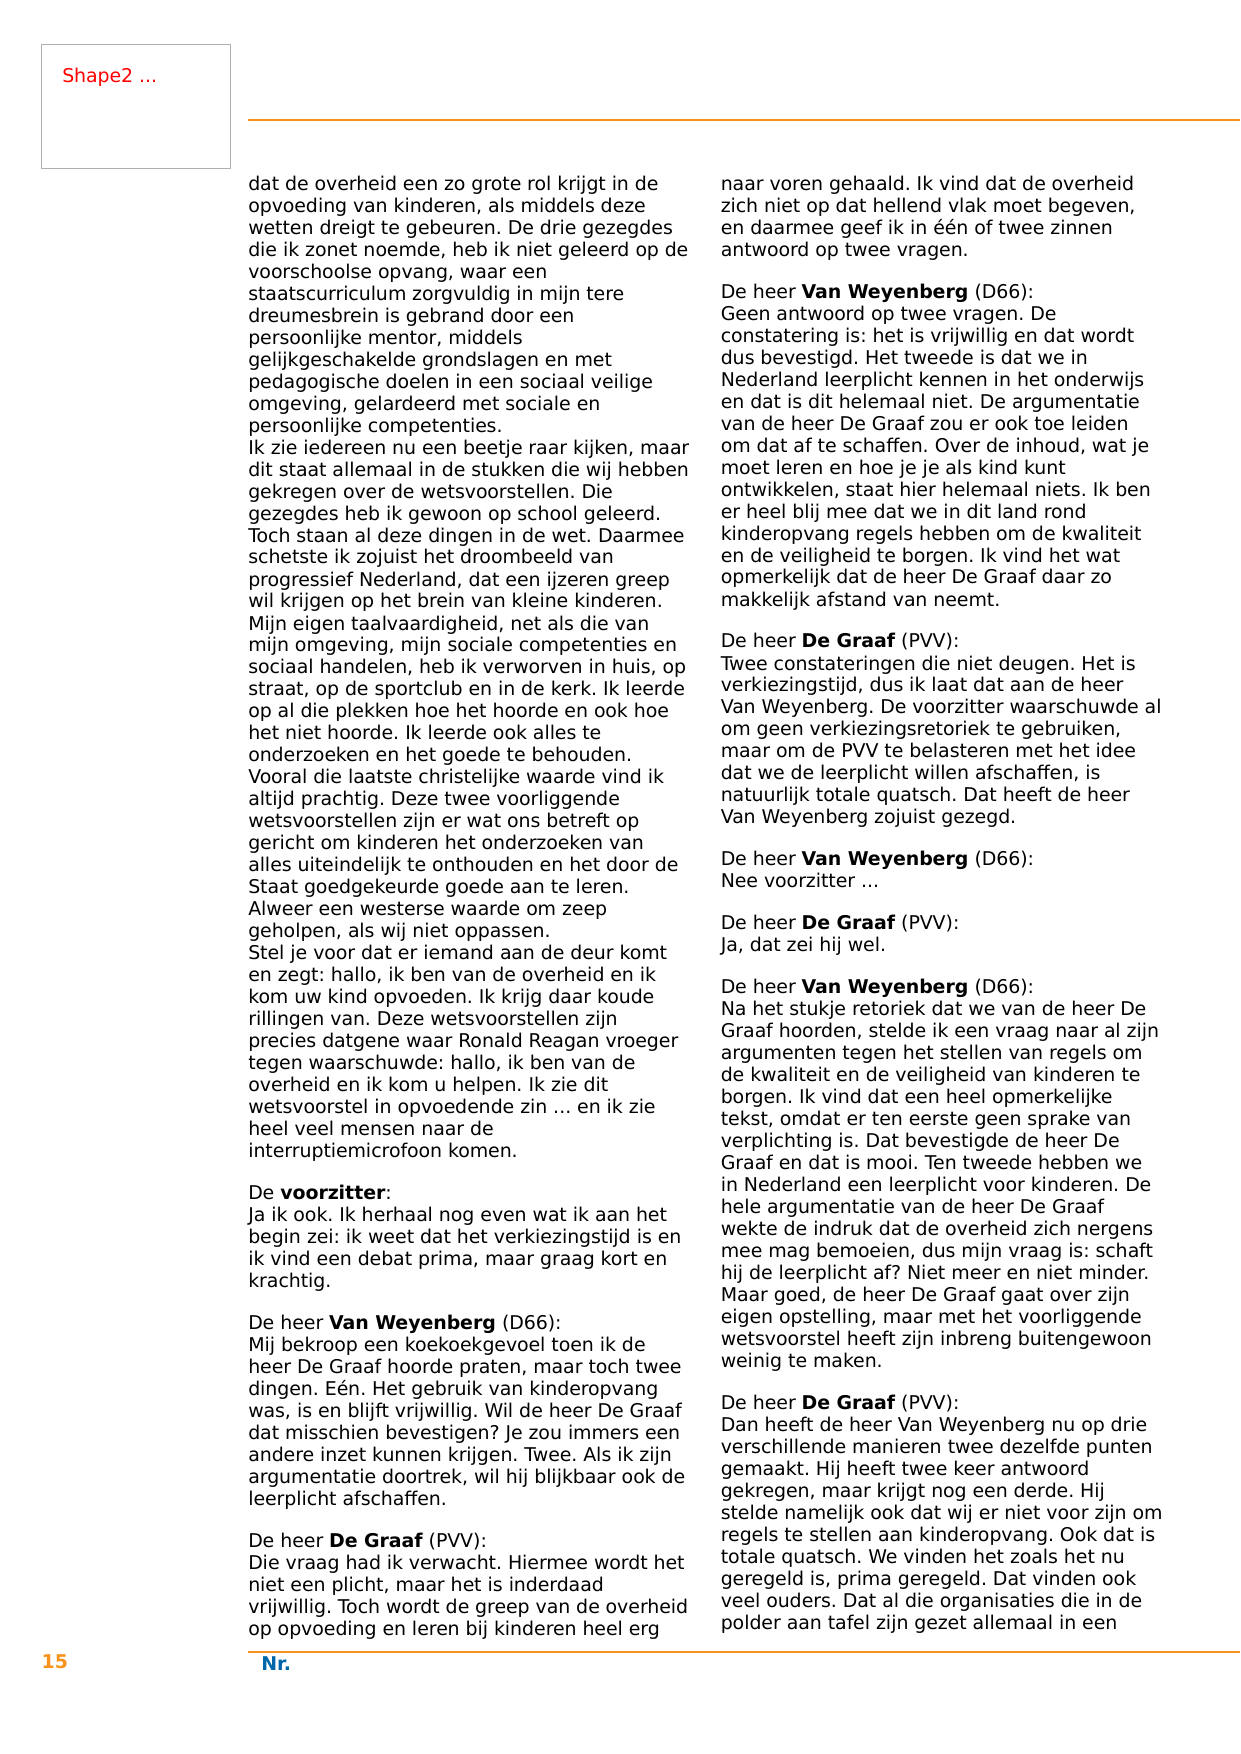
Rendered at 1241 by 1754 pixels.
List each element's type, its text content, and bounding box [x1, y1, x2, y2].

text Ja, dat zei hij wel. [721, 934, 1163, 956]
text Ik zie iedereen nu een beetje raar kijken, maar dit staat allemaal in de stukken die wij hebben gekregen over de wetsvoorstellen. Die gezegdes heb ik gewoon op school geleerd. Toch staan al deze dingen in de wet. Daarmee schetste ik zojuist het droombeeld van progressief Nederland, dat een ijzeren greep wil krijgen op het brein van kleine kinderen. Mijn eigen taalvaardigheid, net als die van mijn omgeving, mijn sociale competenties en sociaal handelen, heb ik verworven in huis, op straat, op de sportclub en in de kerk. Ik leerde op al die plekken hoe het hoorde en ook hoe het niet hoorde. Ik leerde ook alles te onderzoeken en het goede te behouden. Vooral die laatste christelijke waarde vind ik altijd prachtig. Deze twee voorliggende wetsvoorstellen zijn er wat ons betreft op gericht om kinderen het onderzoeken van alles uiteindelijk te onthouden en het door de Staat goedgekeurde goede aan te leren. Alweer een westerse waarde om zeep geholpen, als wij niet oppassen. [248, 437, 691, 942]
text De heer De Graaf (PVV): [721, 630, 1163, 652]
text De heer De Graaf (PVV): [721, 912, 1163, 934]
text Geen antwoord op twee vragen. De constatering is: het is vrijwillig en dat wordt dus bevestigd. Het tweede is dat we in Nederland leerplicht kennen in het onderwijs en dat is dit helemaal niet. De argumentatie van de heer De Graaf zou er ook toe leiden om dat af te schaffen. Over de inhoud, wat je moet leren en hoe je je als kind kunt ontwikkelen, staat hier helemaal niets. Ik ben er heel blij mee dat we in dit land rond kinderopvang regels hebben om de kwaliteit en de veiligheid te borgen. Ik vind het wat opmerkelijk dat de heer De Graaf daar zo makkelijk afstand van neemt. [721, 303, 1163, 610]
text De heer De Graaf (PVV): [248, 1529, 691, 1552]
text Mij bekroop een koekoekgevoel toen ik de heer De Graaf hoorde praten, maar toch twee dingen. Eén. Het gebruik van kinderopvang was, is en blijft vrijwillig. Wil de heer De Graaf dat misschien bevestigen? Je zou immers een andere inzet kunnen krijgen. Twee. Als ik zijn argumentatie doortrek, wil hij blijkbaar ook de leerplicht afschaffen. [248, 1334, 691, 1509]
text naar voren gehaald. Ik vind dat de overheid zich niet op dat hellend vlak moet begeven, en daarmee geef ik in één of twee zinnen antwoord op twee vragen. [721, 173, 1163, 261]
text Ja ik ook. Ik herhaal nog even wat ik aan het begin zei: ik weet dat het verkiezingstijd is en ik vind een debat prima, maar graag kort en krachtig. [248, 1204, 691, 1292]
text De heer Van Weyenberg (D66): [248, 1312, 691, 1334]
text Stel je voor dat er iemand aan de deur komt en zegt: hallo, ik ben van de overheid en ik kom uw kind opvoeden. Ik krijg daar koude rillingen van. Deze wetsvoorstellen zijn precies datgene waar Ronald Reagan vroeger tegen waarschuwde: hallo, ik ben van de overheid en ik kom u helpen. Ik zie dit wetsvoorstel in opvoedende zin ... en ik zie heel veel mensen naar de interruptiemicrofoon komen. [248, 942, 691, 1162]
text De voorzitter: [248, 1182, 691, 1204]
text Twee constateringen die niet deugen. Het is verkiezingstijd, dus ik laat dat aan de heer Van Weyenberg. De voorzitter waarschuwde al om geen verkiezingsretoriek te gebruiken, maar om de PVV te belasteren met het idee dat we de leerplicht willen afschaffen, is natuurlijk totale quatsch. Dat heeft de heer Van Weyenberg zojuist gezegd. [721, 652, 1163, 828]
text Die vraag had ik verwacht. Hiermee wordt het niet een plicht, maar het is inderdaad vrijwillig. Toch wordt de greep van de overheid op opvoeding en leren bij kinderen heel erg [248, 1552, 691, 1639]
text De heer De Graaf (PVV): [721, 1392, 1163, 1414]
text De heer Van Weyenberg (D66): [721, 281, 1163, 303]
text dat de overheid een zo grote rol krijgt in de opvoeding van kinderen, als middels deze wetten dreigt te gebeuren. De drie gezegdes die ik zonet noemde, heb ik niet geleerd op de voorschoolse opvang, waar een staatscurriculum zorgvuldig in mijn tere dreumesbrein is gebrand door een persoonlijke mentor, middels gelijkgeschakelde grondslagen en met pedagogische doelen in een sociaal veilige omgeving, gelardeerd met sociale en persoonlijke competenties. [248, 173, 691, 437]
text De heer Van Weyenberg (D66): [721, 976, 1163, 998]
text Dan heeft de heer Van Weyenberg nu op drie verschillende manieren twee dezelfde punten gemaakt. Hij heeft twee keer antwoord gekregen, maar krijgt nog een derde. Hij stelde namelijk ook dat wij er niet voor zijn om regels te stellen aan kinderopvang. Ook dat is totale quatsch. We vinden het zoals het nu geregeld is, prima geregeld. Dat vinden ook veel ouders. Dat al die organisaties die in de polder aan tafel zijn gezet allemaal in een [721, 1414, 1163, 1633]
text De heer Van Weyenberg (D66): [721, 848, 1163, 870]
text Na het stukje retoriek dat we van de heer De Graaf hoorden, stelde ik een vraag naar al zijn argumenten tegen het stellen van regels om de kwaliteit en de veiligheid van kinderen te borgen. Ik vind dat een heel opmerkelijke tekst, omdat er ten eerste geen sprake van verplichting is. Dat bevestigde de heer De Graaf en dat is mooi. Ten tweede hebben we in Nederland een leerplicht voor kinderen. De hele argumentatie van de heer De Graaf wekte de indruk dat de overheid zich nergens mee mag bemoeien, dus mijn vraag is: schaft hij de leerplicht af? Niet meer en niet minder. Maar goed, de heer De Graaf gaat over zijn eigen opstelling, maar met het voorliggende wetsvoorstel heeft zijn inbreng buitengewoon weinig te maken. [721, 998, 1163, 1372]
text Nee voorzitter ... [721, 870, 1163, 892]
